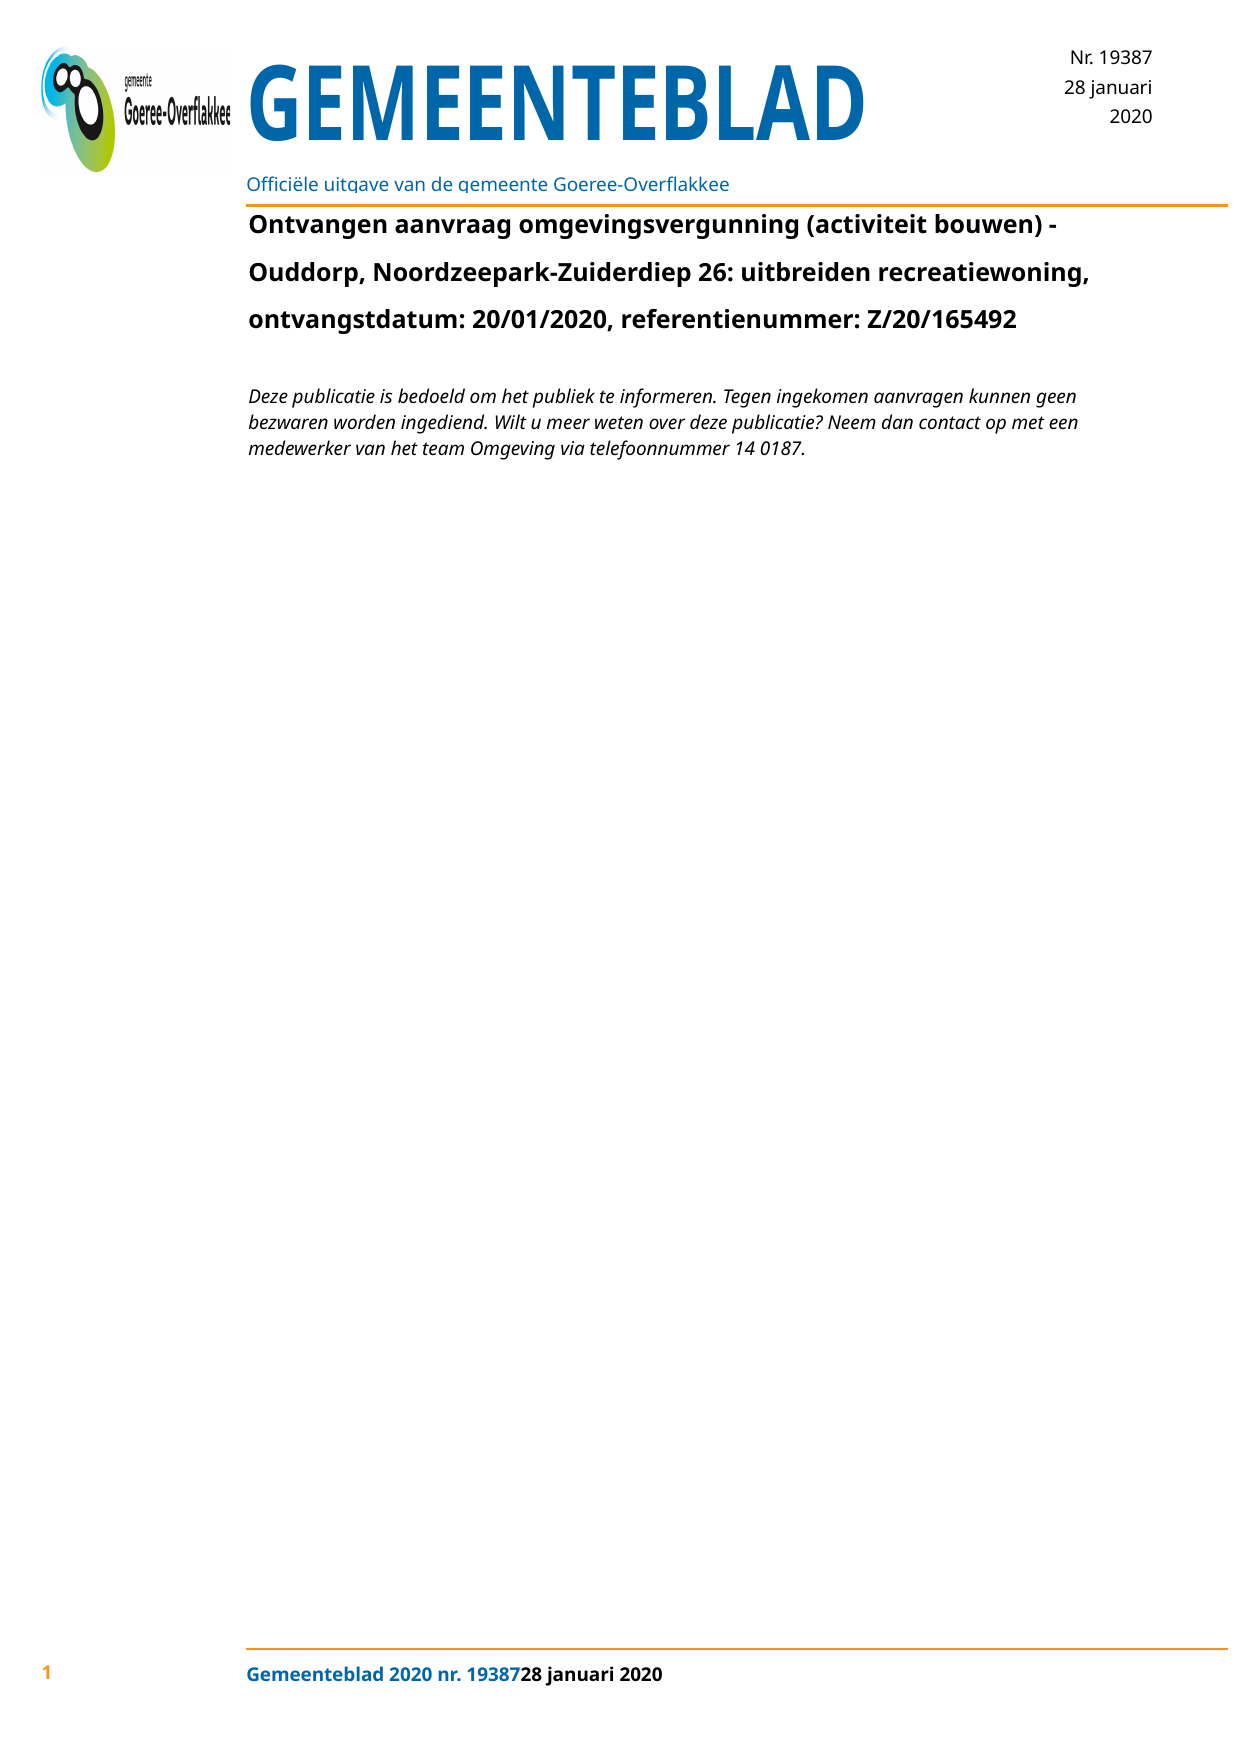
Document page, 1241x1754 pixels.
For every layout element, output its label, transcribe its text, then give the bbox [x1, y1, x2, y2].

picture [41, 47, 231, 172]
text Ontvangen aanvraag omgevingsvergunning (activiteit bouwen) - Ouddorp, Noordzeepark-Zuiderdiep 26: uitbreiden recreatiewoning, ontvangstdatum: 20/01/2020, referentienummer: Z/20/165492 [248, 207, 1152, 336]
text Deze publicatie is bedoeld om het publiek te informeren. Tegen ingekomen aanvragen kunnen geen bezwaren worden ingediend. Wilt u meer weten over deze publicatie? Neem dan contact op met een medewerker van het team Omgeving via telefoonnummer 14 0187. [248, 384, 1152, 461]
